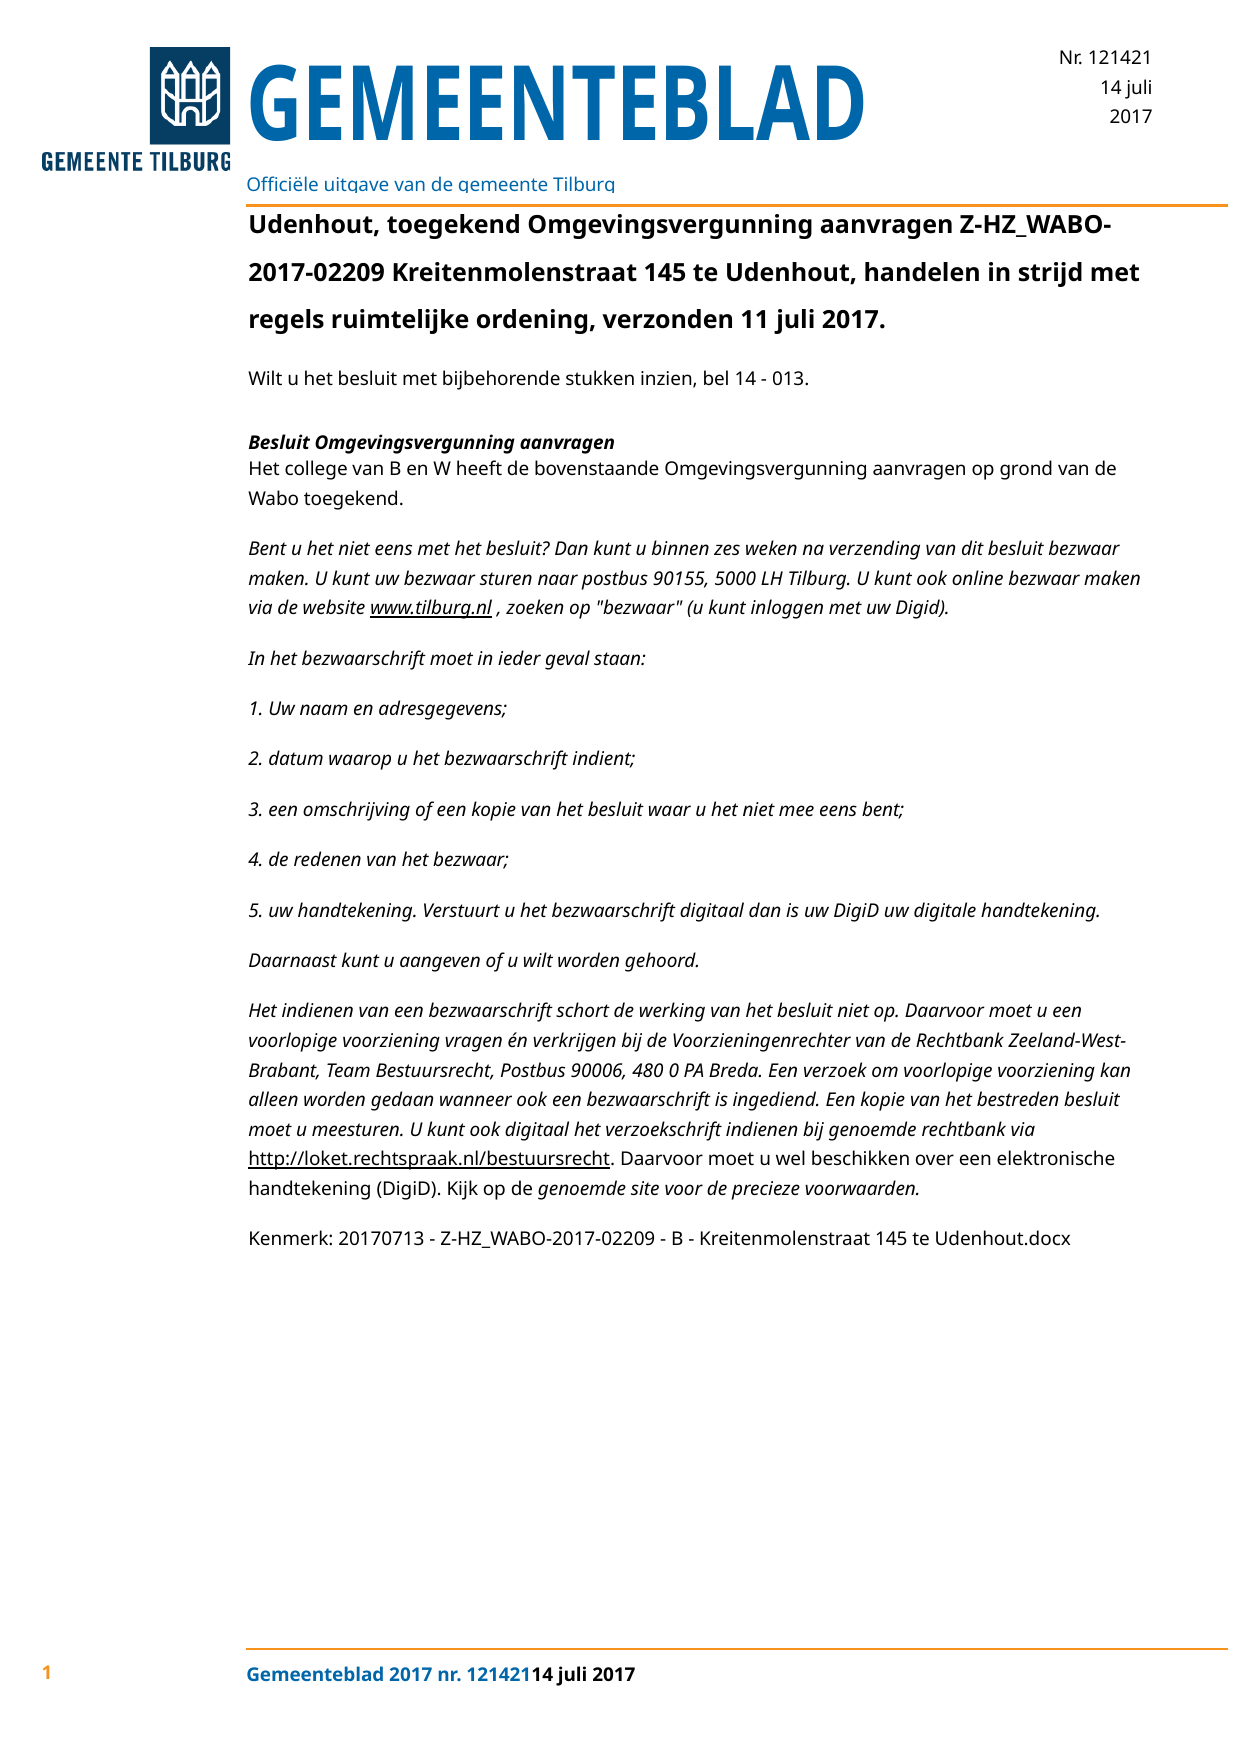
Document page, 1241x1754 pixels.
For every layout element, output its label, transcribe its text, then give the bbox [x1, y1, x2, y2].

text 5. uw handtekening. Verstuurt u het bezwaarschrift digitaal dan is uw DigiD uw digitale handtekening. [248, 897, 1152, 923]
text Het college van B en W heeft de bovenstaande Omgevingsvergunning aanvragen op grond van de Wabo toegekend. [248, 455, 1152, 511]
text Udenhout, toegekend Omgevingsvergunning aanvragen Z-HZ_WABO-2017-02209 Kreitenmolenstraat 145 te Udenhout, handelen in strijd met regels ruimtelijke ordening, verzonden 11 juli 2017. [248, 207, 1152, 336]
text 4. de redenen van het bezwaar; [248, 846, 1152, 872]
text Wilt u het besluit met bijbehorende stukken inzien, bel 14 - 013. [248, 366, 1152, 391]
picture [41, 47, 231, 172]
text Kenmerk: 20170713 - Z-HZ_WABO-2017-02209 - B - Kreitenmolenstraat 145 te Udenhout.docx [248, 1226, 1152, 1251]
text Het indienen van een bezwaarschrift schort de werking van het besluit niet op. Daarvoor moet u een voorlopige voorziening vragen én verkrijgen bij de Voorzieningenrechter van de Rechtbank Zeeland-West-Brabant, Team Bestuursrecht, Postbus 90006, 480 0 PA Breda. Een verzoek om voorlopige voorziening kan alleen worden gedaan wanneer ook een bezwaarschrift is ingediend. Een kopie van het bestreden besluit moet u meesturen. U kunt ook digitaal het verzoekschrift indienen bij genoemde rechtbank via http://loket.rechtspraak.nl/bestuursrecht. Daarvoor moet u wel beschikken over een elektronische handtekening (DigiD). Kijk op de genoemde site voor de precieze voorwaarden. [248, 998, 1152, 1201]
text Bent u het niet eens met het besluit? Dan kunt u binnen zes weken na verzending van dit besluit bezwaar maken. U kunt uw bezwaar sturen naar postbus 90155, 5000 LH Tilburg. U kunt ook online bezwaar maken via de website www.tilburg.nl , zoeken op "bezwaar" (u kunt inloggen met uw Digid). [248, 535, 1152, 620]
text 3. een omschrijving of een kopie van het besluit waar u het niet mee eens bent; [248, 796, 1152, 822]
text Daarnaast kunt u aangeven of u wilt worden gehoord. [248, 947, 1152, 973]
text 2. datum waarop u het bezwaarschrift indient; [248, 746, 1152, 771]
text 1. Uw naam en adresgegevens; [248, 695, 1152, 721]
text In het bezwaarschrift moet in ieder geval staan: [248, 645, 1152, 671]
text Besluit Omgevingsvergunning aanvragen [248, 429, 1152, 455]
